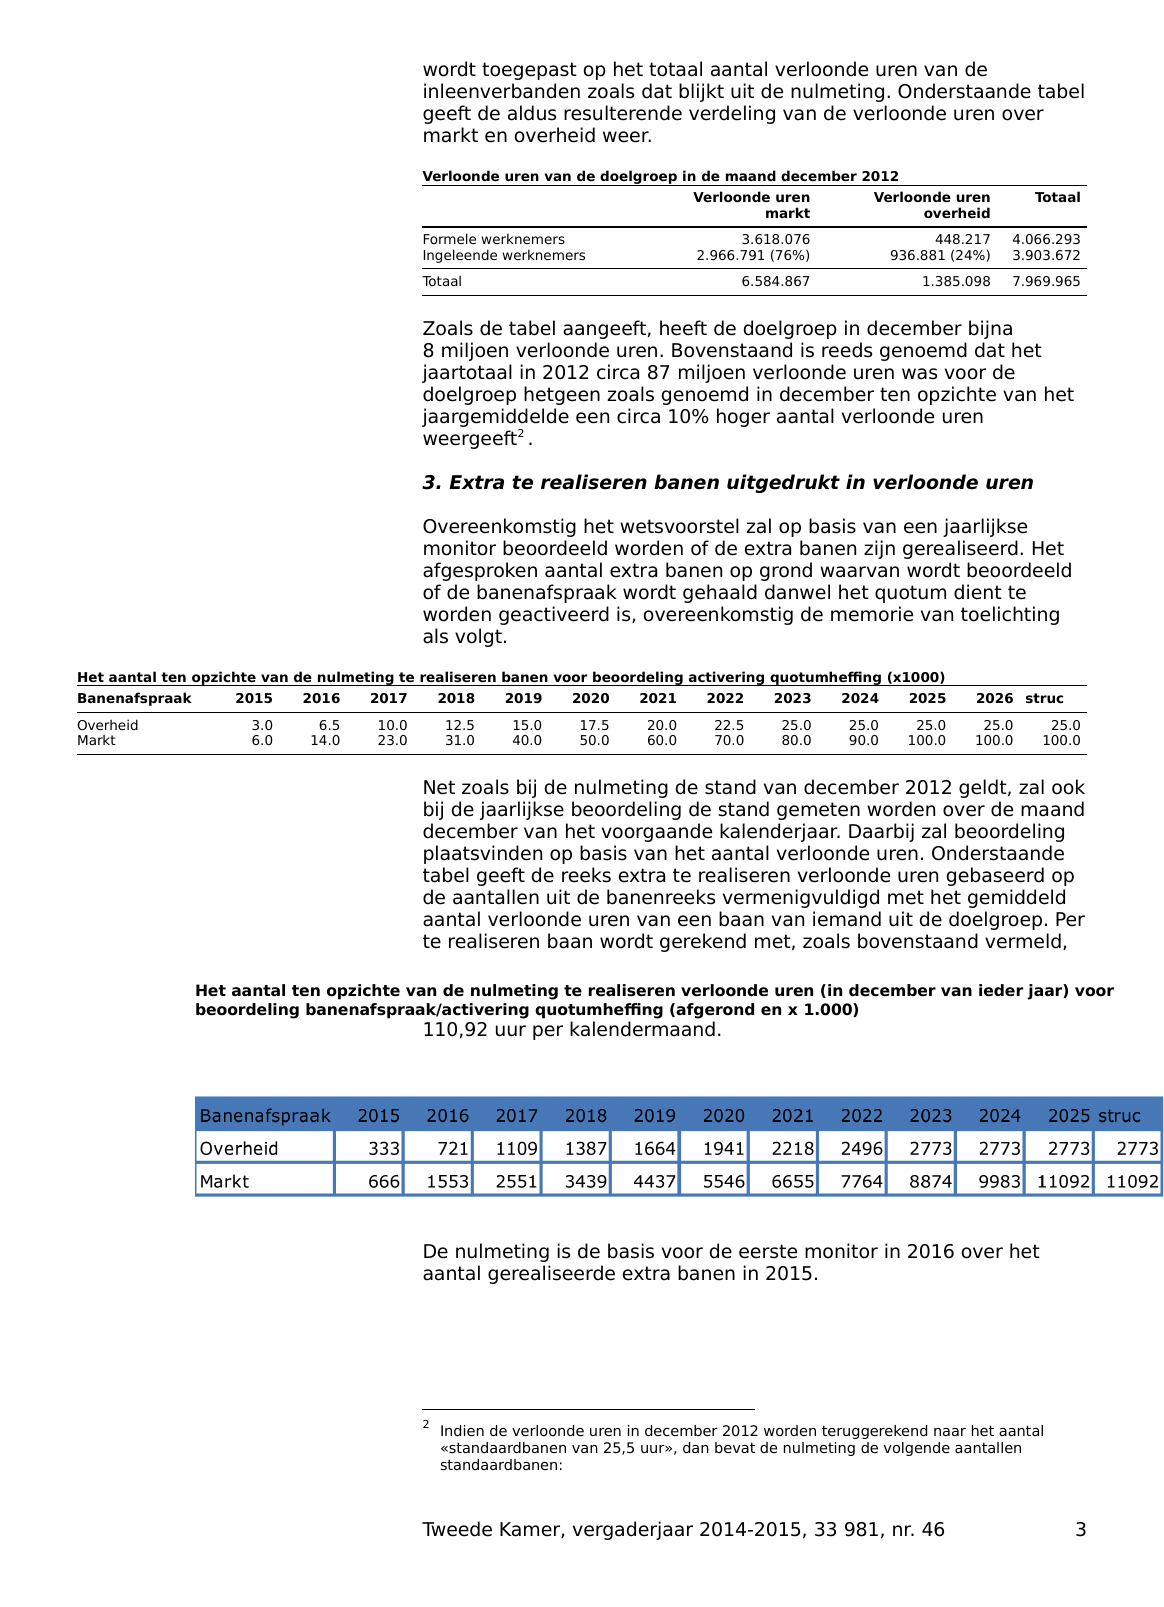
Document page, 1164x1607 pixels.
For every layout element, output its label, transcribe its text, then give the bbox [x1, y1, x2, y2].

table_cell 2020 [548, 686, 615, 712]
text Overeenkomstig het wetsvoorstel zal op basis van een jaarlijkse monitor beoordeeld worden of de extra banen zijn gerealiseerd. Het afgesproken aantal extra banen op grond waarvan wordt beoordeeld of de banenafspraak wordt gehaald danwel het quotum dient te worden geactiveerd is, overeenkomstig de memorie van toelichting als volgt. [422, 516, 1087, 648]
text Zoals de tabel aangeeft, heeft de doelgroep in december bijna 8 miljoen verloonde uren. Bovenstaand is reeds genoemd dat het jaartotaal in 2012 circa 87 miljoen verloonde uren was voor de doelgroep hetgeen zoals genoemd in december ten opzichte van het jaargemiddelde een circa 10% hoger aantal verloonde uren weergeeft. [422, 318, 1087, 449]
table_header Verloonde uren van de doelgroep in de maand december 2012 [422, 169, 1087, 184]
text Indien de verloonde uren in december 2012 worden teruggerekend naar het aantal «standaardbanen van 25,5 uur», dan bevat de nulmeting de volgende aantallen standaardbanen: [422, 1418, 1087, 1474]
table_cell 2015 [211, 686, 279, 712]
table_cell 25.0 [817, 713, 885, 733]
table_cell 60.0 [615, 733, 683, 753]
table_cell 25.0 [952, 713, 1019, 733]
table_cell 448.217 [816, 228, 996, 248]
table_cell 100.0 [1019, 733, 1087, 753]
table_cell 10.0 [346, 713, 413, 733]
table_cell 3.0 [211, 713, 279, 733]
table_cell Overheid [77, 713, 211, 733]
table_cell Verloonde uren overheid [816, 186, 996, 226]
table_cell 100.0 [885, 733, 952, 753]
table_cell 12.5 [413, 713, 481, 733]
table_cell [422, 186, 648, 226]
table_cell 31.0 [413, 733, 481, 753]
text Net zoals bij de nulmeting de stand van december 2012 geldt, zal ook bij de jaarlijkse beoordeling de stand gemeten worden over de maand december van het voorgaande kalenderjaar. Daarbij zal beoordeling plaatsvinden op basis van het aantal verloonde uren. Onderstaande tabel geeft de reeks extra te realiseren verloonde uren gebaseerd op de aantallen uit de banenreeks vermenigvuldigd met het gemiddeld aantal verloonde uren van een baan van iemand uit de doelgroep. Per te realiseren baan wordt gerekend met, zoals bovenstaand vermeld, [422, 777, 1087, 960]
table_cell Totaal [996, 186, 1087, 226]
text Het aantal ten opzichte van de nulmeting te realiseren verloonde uren (in december van ieder jaar) voor beoordeling banenafspraak/activering quotumheffing (afgerond en x 1.000) [195, 982, 1163, 1019]
text 110,92 uur per kalendermaand. [422, 1019, 1087, 1041]
table_cell 100.0 [952, 733, 1019, 753]
table_cell Totaal [422, 269, 648, 294]
table_cell Formele werknemers [422, 228, 648, 248]
table_cell 6.584.867 [648, 269, 816, 294]
table_cell 70.0 [683, 733, 750, 753]
table_cell 90.0 [817, 733, 885, 753]
table_cell 2016 [279, 686, 346, 712]
table_cell 2.966.791 (76%) [648, 248, 816, 268]
table_cell 23.0 [346, 733, 413, 753]
text De nulmeting is de basis voor de eerste monitor in 2016 over het aantal gerealiseerde extra banen in 2015. [422, 1241, 1087, 1285]
table_cell Banenafspraak [77, 686, 211, 712]
table_cell 40.0 [481, 733, 548, 753]
table_cell Markt [77, 733, 211, 753]
table_cell 2023 [750, 686, 817, 712]
table_cell 20.0 [615, 713, 683, 733]
table_cell 2018 [413, 686, 481, 712]
table_cell Ingeleende werknemers [422, 248, 648, 268]
table_cell 14.0 [279, 733, 346, 753]
table_cell 2017 [346, 686, 413, 712]
table_header Het aantal ten opzichte van de nulmeting te realiseren banen voor beoordeling activering quotumheffing (x1000) [77, 670, 1087, 685]
table_cell 22.5 [683, 713, 750, 733]
table_cell 3.903.672 [996, 248, 1087, 268]
table_cell 25.0 [1019, 713, 1087, 733]
table_cell 2026 [952, 686, 1019, 712]
subtitle 3. Extra te realiseren banen uitgedrukt in verloonde uren [422, 472, 1087, 494]
picture [194, 1096, 1164, 1197]
table_cell 2025 [885, 686, 952, 712]
table_cell 7.969.965 [996, 269, 1087, 294]
table_cell 2024 [817, 686, 885, 712]
table_cell 15.0 [481, 713, 548, 733]
table_cell 2021 [615, 686, 683, 712]
table_cell 25.0 [885, 713, 952, 733]
table_cell 1.385.098 [816, 269, 996, 294]
text wordt toegepast op het totaal aantal verloonde uren van de inleenverbanden zoals dat blijkt uit de nulmeting. Onderstaande tabel geeft de aldus resulterende verdeling van de verloonde uren over markt en overheid weer. [422, 59, 1087, 147]
table_cell 4.066.293 [996, 228, 1087, 248]
table_cell 3.618.076 [648, 228, 816, 248]
table_cell 6.0 [211, 733, 279, 753]
table_cell 2019 [481, 686, 548, 712]
table_cell 17.5 [548, 713, 615, 733]
table_cell Verloonde uren markt [648, 186, 816, 226]
table_cell 6.5 [279, 713, 346, 733]
table_cell 25.0 [750, 713, 817, 733]
table_cell 80.0 [750, 733, 817, 753]
table_cell 2022 [683, 686, 750, 712]
table_cell struc [1019, 686, 1087, 712]
table_cell 50.0 [548, 733, 615, 753]
table_cell 936.881 (24%) [816, 248, 996, 268]
